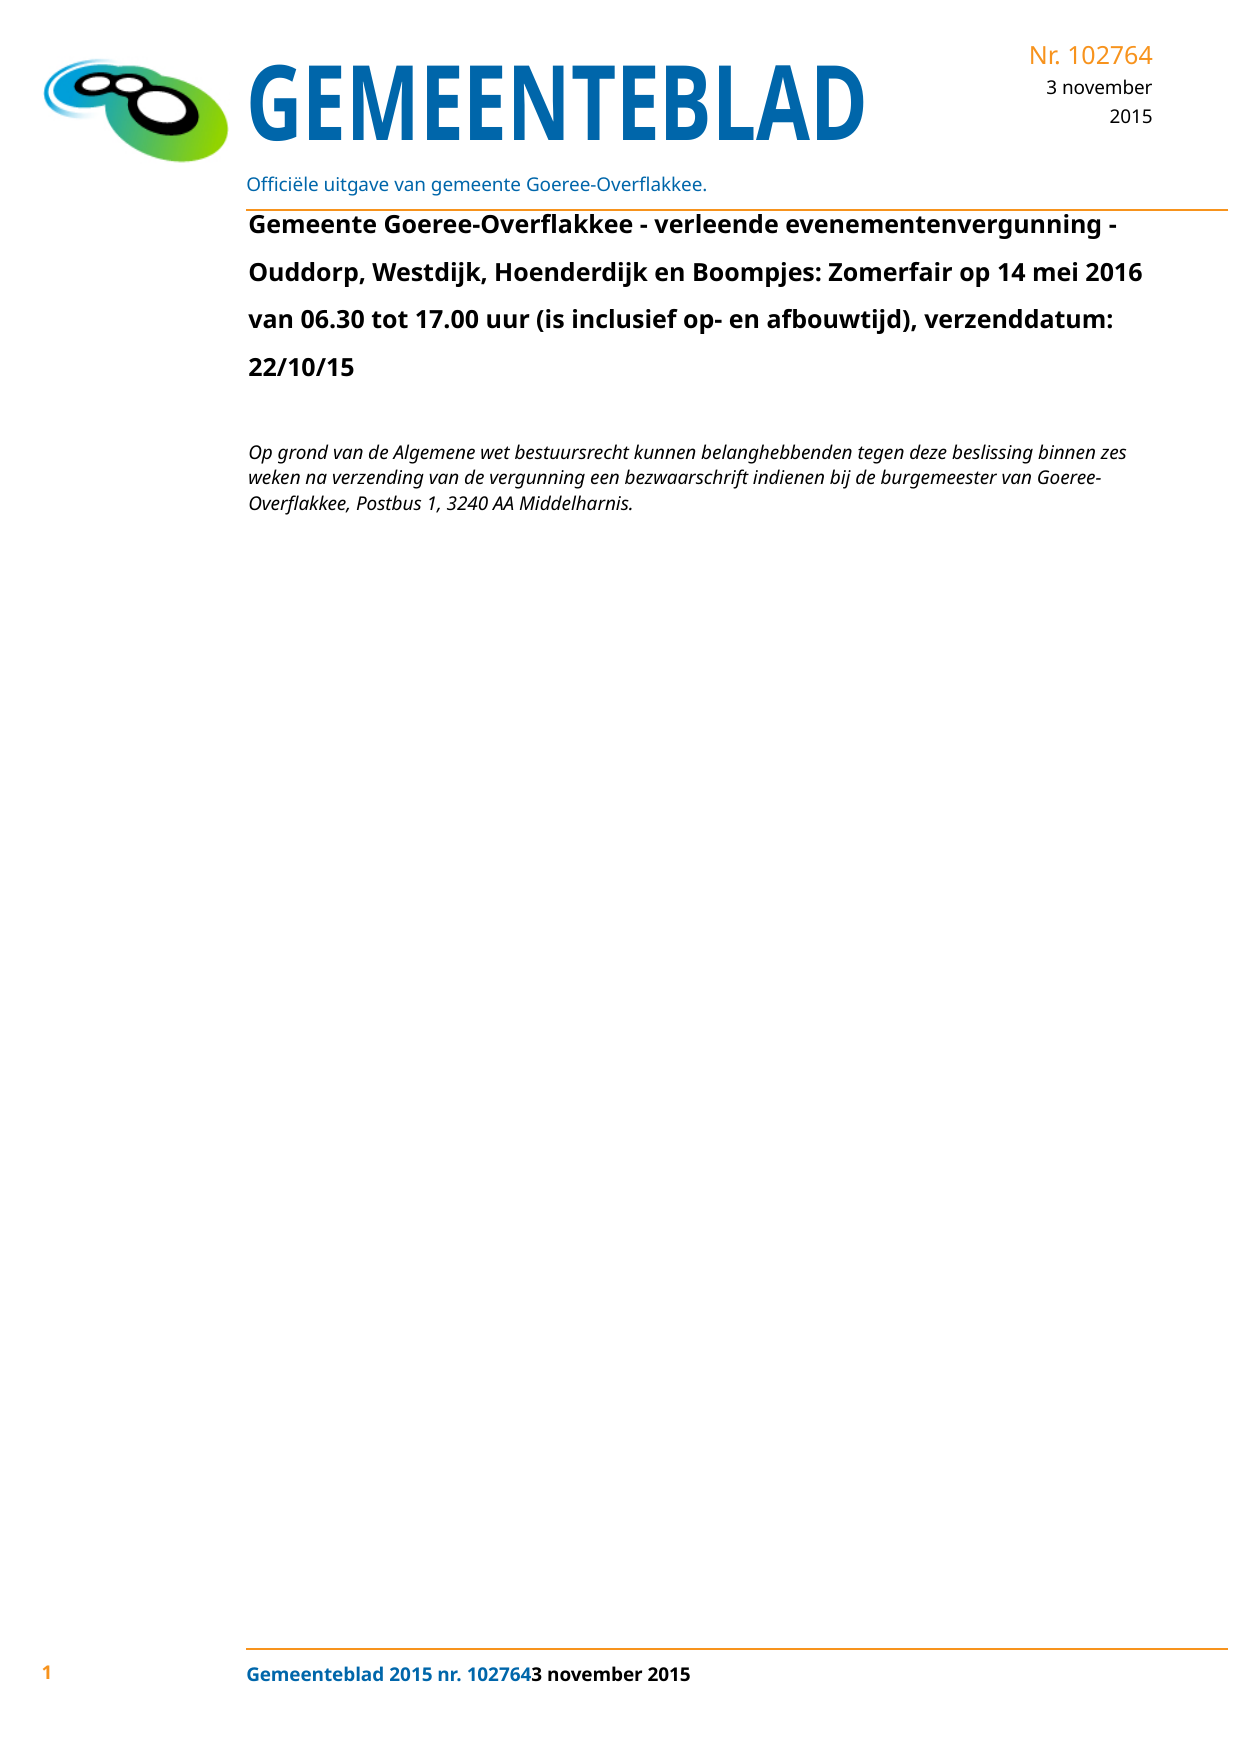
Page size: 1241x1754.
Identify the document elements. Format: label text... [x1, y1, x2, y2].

text Gemeente Goeree-Overflakkee - verleende evenementenvergunning - Ouddorp, Westdijk, Hoenderdijk en Boompjes: Zomerfair op 14 mei 2016 van 06.30 tot 17.00 uur (is inclusief op- en afbouwtijd), verzenddatum: 22/10/15 [248, 211, 1152, 384]
picture [41, 47, 231, 172]
text Op grond van de Algemene wet bestuursrecht kunnen belanghebbenden tegen deze beslissing binnen zes weken na verzending van de vergunning een bezwaarschrift indienen bij de burgemeester van Goeree-Overflakkee, Postbus 1, 3240 AA Middelharnis. [248, 439, 1152, 516]
